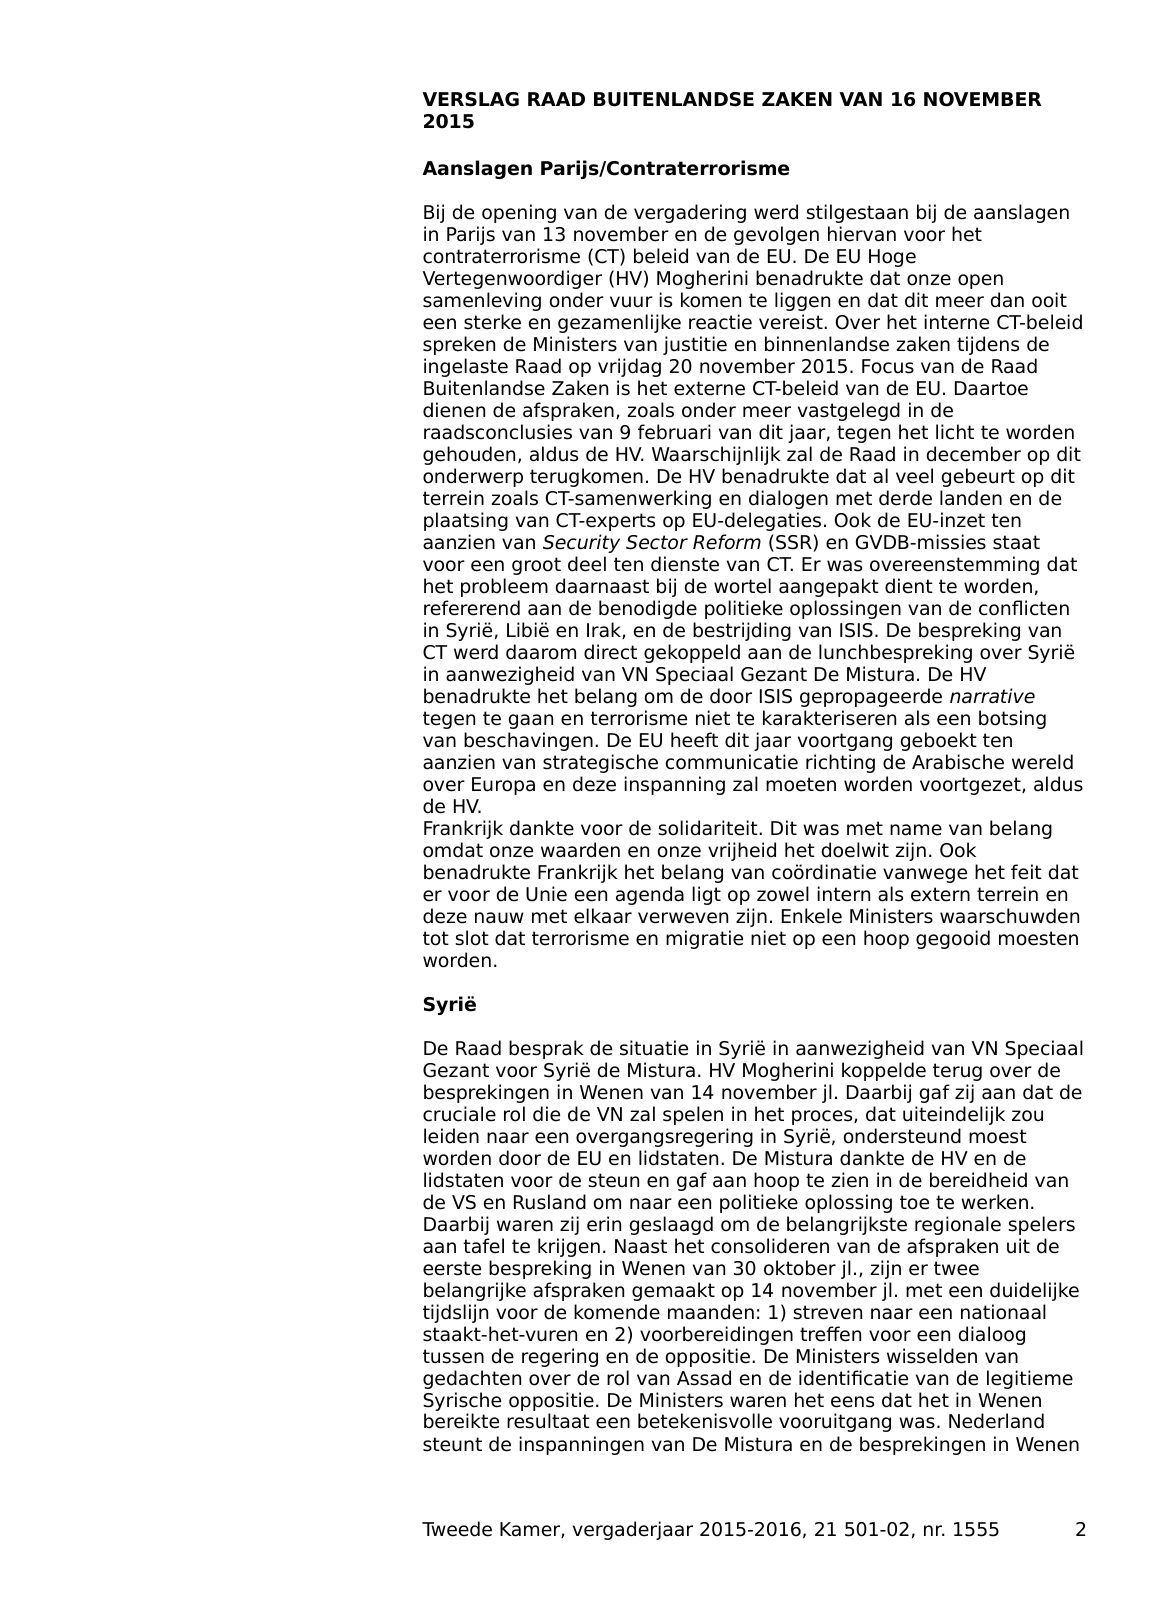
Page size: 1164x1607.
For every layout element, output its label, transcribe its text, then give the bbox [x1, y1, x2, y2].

subtitle Syrië [422, 994, 1087, 1016]
text Frankrijk dankte voor de solidariteit. Dit was met name van belang omdat onze waarden en onze vrijheid het doelwit zijn. Ook benadrukte Frankrijk het belang van coördinatie vanwege het feit dat er voor de Unie een agenda ligt op zowel intern als extern terrein en deze nauw met elkaar verweven zijn. Enkele Ministers waarschuwden tot slot dat terrorisme en migratie niet op een hoop gegooid moesten worden. [422, 818, 1087, 971]
subtitle VERSLAG RAAD BUITENLANDSE ZAKEN VAN 16 NOVEMBER 2015 [422, 89, 1087, 133]
subtitle Aanslagen Parijs/Contraterrorisme [422, 158, 1087, 180]
text De Raad besprak de situatie in Syrië in aanwezigheid van VN Speciaal Gezant voor Syrië de Mistura. HV Mogherini koppelde terug over de besprekingen in Wenen van 14 november jl. Daarbij gaf zij aan dat de cruciale rol die de VN zal spelen in het proces, dat uiteindelijk zou leiden naar een overgangsregering in Syrië, ondersteund moest worden door de EU en lidstaten. De Mistura dankte de HV en de lidstaten voor de steun en gaf aan hoop te zien in de bereidheid van de VS en Rusland om naar een politieke oplossing toe te werken. Daarbij waren zij erin geslaagd om de belangrijkste regionale spelers aan tafel te krijgen. Naast het consolideren van de afspraken uit de eerste bespreking in Wenen van 30 oktober jl., zijn er twee belangrijke afspraken gemaakt op 14 november jl. met een duidelijke tijdslijn voor de komende maanden: 1) streven naar een nationaal staakt-het-vuren en 2) voorbereidingen treffen voor een dialoog tussen de regering en de oppositie. De Ministers wisselden van gedachten over de rol van Assad en de identificatie van de legitieme Syrische oppositie. De Ministers waren het eens dat het in Wenen bereikte resultaat een betekenisvolle vooruitgang was. Nederland steunt de inspanningen van De Mistura en de besprekingen in Wenen [422, 1038, 1087, 1455]
text Bij de opening van de vergadering werd stilgestaan bij de aanslagen in Parijs van 13 november en de gevolgen hiervan voor het contraterrorisme (CT) beleid van de EU. De EU Hoge Vertegenwoordiger (HV) Mogherini benadrukte dat onze open samenleving onder vuur is komen te liggen en dat dit meer dan ooit een sterke en gezamenlijke reactie vereist. Over het interne CT-beleid spreken de Ministers van justitie en binnenlandse zaken tijdens de ingelaste Raad op vrijdag 20 november 2015. Focus van de Raad Buitenlandse Zaken is het externe CT-beleid van de EU. Daartoe dienen de afspraken, zoals onder meer vastgelegd in de raadsconclusies van 9 februari van dit jaar, tegen het licht te worden gehouden, aldus de HV. Waarschijnlijk zal de Raad in december op dit onderwerp terugkomen. De HV benadrukte dat al veel gebeurt op dit terrein zoals CT-samenwerking en dialogen met derde landen en de plaatsing van CT-experts op EU-delegaties. Ook de EU-inzet ten aanzien van Security Sector Reform (SSR) en GVDB-missies staat voor een groot deel ten dienste van CT. Er was overeenstemming dat het probleem daarnaast bij de wortel aangepakt dient te worden, refererend aan de benodigde politieke oplossingen van de conflicten in Syrië, Libië en Irak, en de bestrijding van ISIS. De bespreking van CT werd daarom direct gekoppeld aan de lunchbespreking over Syrië in aanwezigheid van VN Speciaal Gezant De Mistura. De HV benadrukte het belang om de door ISIS gepropageerde narrative tegen te gaan en terrorisme niet te karakteriseren als een botsing van beschavingen. De EU heeft dit jaar voortgang geboekt ten aanzien van strategische communicatie richting de Arabische wereld over Europa en deze inspanning zal moeten worden voortgezet, aldus de HV. [422, 202, 1087, 818]
